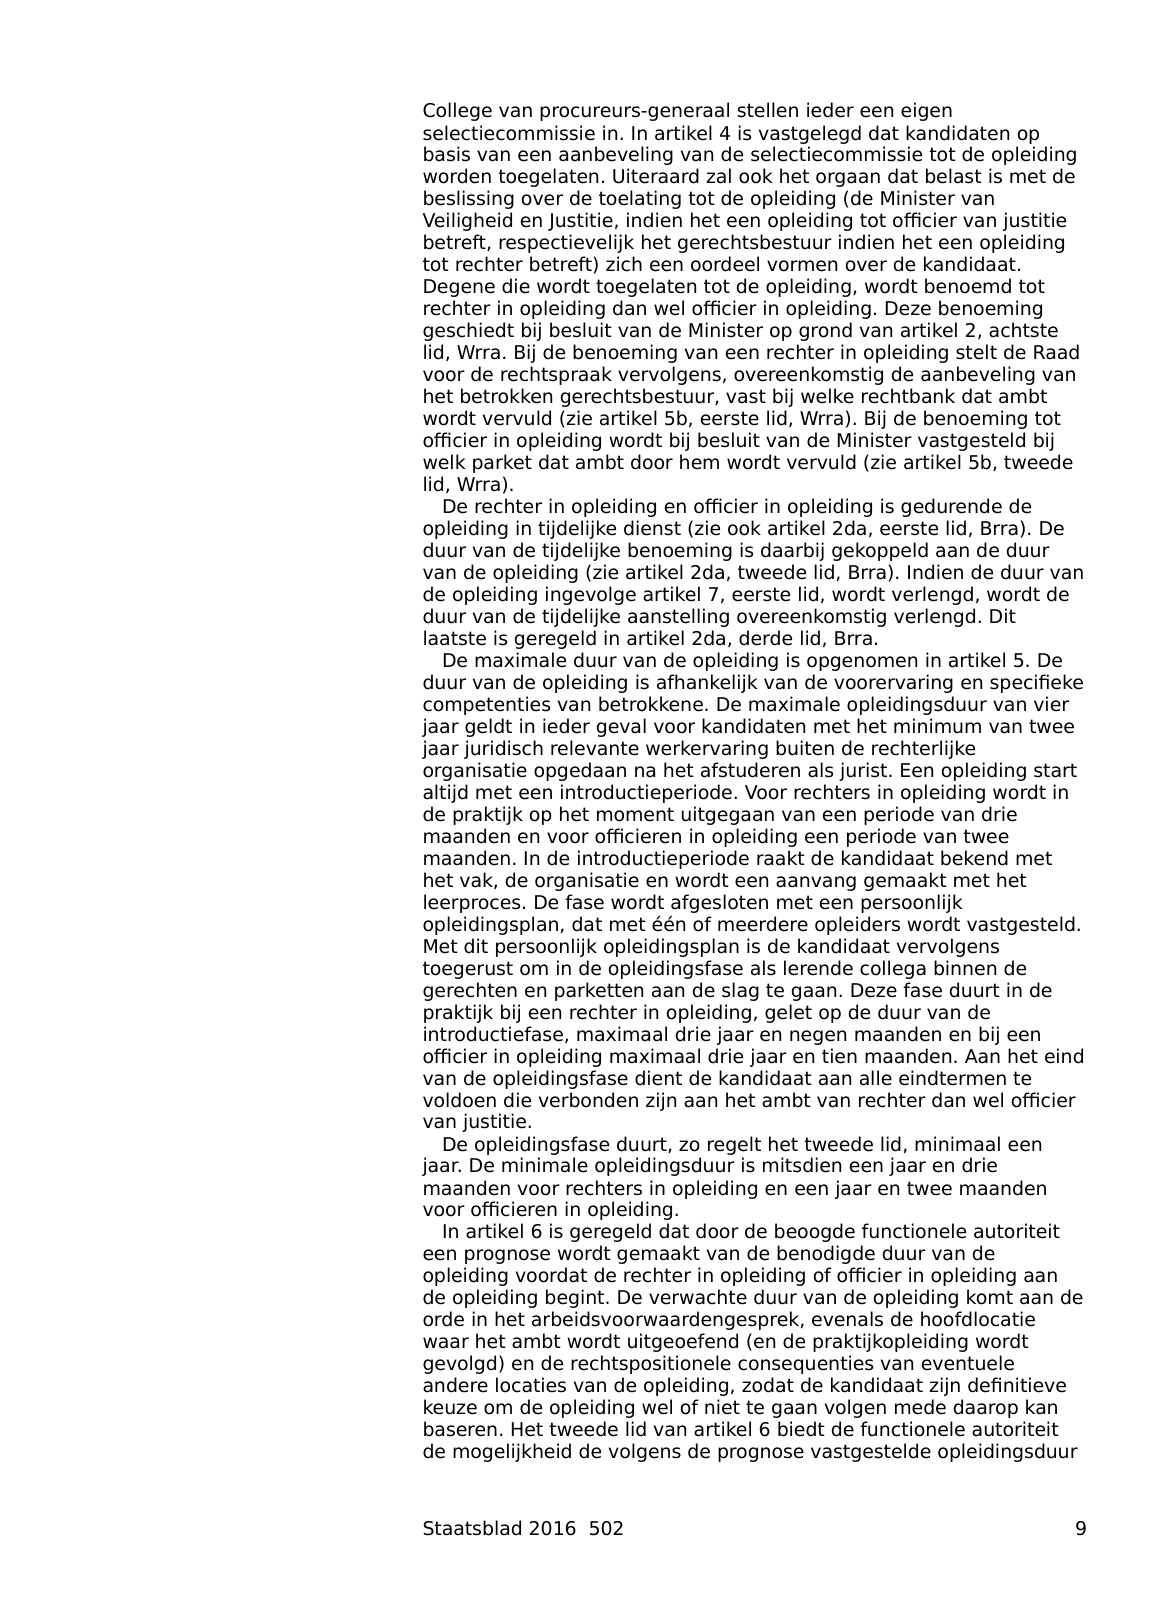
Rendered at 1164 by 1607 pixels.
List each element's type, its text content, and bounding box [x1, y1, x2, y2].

text College van procureurs-generaal stellen ieder een eigen selectiecommissie in. In artikel 4 is vastgelegd dat kandidaten op basis van een aanbeveling van de selectiecommissie tot de opleiding worden toegelaten. Uiteraard zal ook het orgaan dat belast is met de beslissing over de toelating tot de opleiding (de Minister van Veiligheid en Justitie, indien het een opleiding tot officier van justitie betreft, respectievelijk het gerechtsbestuur indien het een opleiding tot rechter betreft) zich een oordeel vormen over de kandidaat. Degene die wordt toegelaten tot de opleiding, wordt benoemd tot rechter in opleiding dan wel officier in opleiding. Deze benoeming geschiedt bij besluit van de Minister op grond van artikel 2, achtste lid, Wrra. Bij de benoeming van een rechter in opleiding stelt de Raad voor de rechtspraak vervolgens, overeenkomstig de aanbeveling van het betrokken gerechtsbestuur, vast bij welke rechtbank dat ambt wordt vervuld (zie artikel 5b, eerste lid, Wrra). Bij de benoeming tot officier in opleiding wordt bij besluit van de Minister vastgesteld bij welk parket dat ambt door hem wordt vervuld (zie artikel 5b, tweede lid, Wrra). [422, 100, 1087, 496]
text In artikel 6 is geregeld dat door de beoogde functionele autoriteit een prognose wordt gemaakt van de benodigde duur van de opleiding voordat de rechter in opleiding of officier in opleiding aan de opleiding begint. De verwachte duur van de opleiding komt aan de orde in het arbeidsvoorwaardengesprek, evenals de hoofdlocatie waar het ambt wordt uitgeoefend (en de praktijkopleiding wordt gevolgd) en de rechtspositionele consequenties van eventuele andere locaties van de opleiding, zodat de kandidaat zijn definitieve keuze om de opleiding wel of niet te gaan volgen mede daarop kan baseren. Het tweede lid van artikel 6 biedt de functionele autoriteit de mogelijkheid de volgens de prognose vastgestelde opleidingsduur [422, 1221, 1087, 1463]
text De rechter in opleiding en officier in opleiding is gedurende de opleiding in tijdelijke dienst (zie ook artikel 2da, eerste lid, Brra). De duur van de tijdelijke benoeming is daarbij gekoppeld aan de duur van de opleiding (zie artikel 2da, tweede lid, Brra). Indien de duur van de opleiding ingevolge artikel 7, eerste lid, wordt verlengd, wordt de duur van de tijdelijke aanstelling overeenkomstig verlengd. Dit laatste is geregeld in artikel 2da, derde lid, Brra. [422, 496, 1087, 650]
text De opleidingsfase duurt, zo regelt het tweede lid, minimaal een jaar. De minimale opleidingsduur is mitsdien een jaar en drie maanden voor rechters in opleiding en een jaar en twee maanden voor officieren in opleiding. [422, 1133, 1087, 1221]
text De maximale duur van de opleiding is opgenomen in artikel 5. De duur van de opleiding is afhankelijk van de voorervaring en specifieke competenties van betrokkene. De maximale opleidingsduur van vier jaar geldt in ieder geval voor kandidaten met het minimum van twee jaar juridisch relevante werkervaring buiten de rechterlijke organisatie opgedaan na het afstuderen als jurist. Een opleiding start altijd met een introductieperiode. Voor rechters in opleiding wordt in de praktijk op het moment uitgegaan van een periode van drie maanden en voor officieren in opleiding een periode van twee maanden. In de introductieperiode raakt de kandidaat bekend met het vak, de organisatie en wordt een aanvang gemaakt met het leerproces. De fase wordt afgesloten met een persoonlijk opleidingsplan, dat met één of meerdere opleiders wordt vastgesteld. Met dit persoonlijk opleidingsplan is de kandidaat vervolgens toegerust om in de opleidingsfase als lerende collega binnen de gerechten en parketten aan de slag te gaan. Deze fase duurt in de praktijk bij een rechter in opleiding, gelet op de duur van de introductiefase, maximaal drie jaar en negen maanden en bij een officier in opleiding maximaal drie jaar en tien maanden. Aan het eind van de opleidingsfase dient de kandidaat aan alle eindtermen te voldoen die verbonden zijn aan het ambt van rechter dan wel officier van justitie. [422, 650, 1087, 1133]
